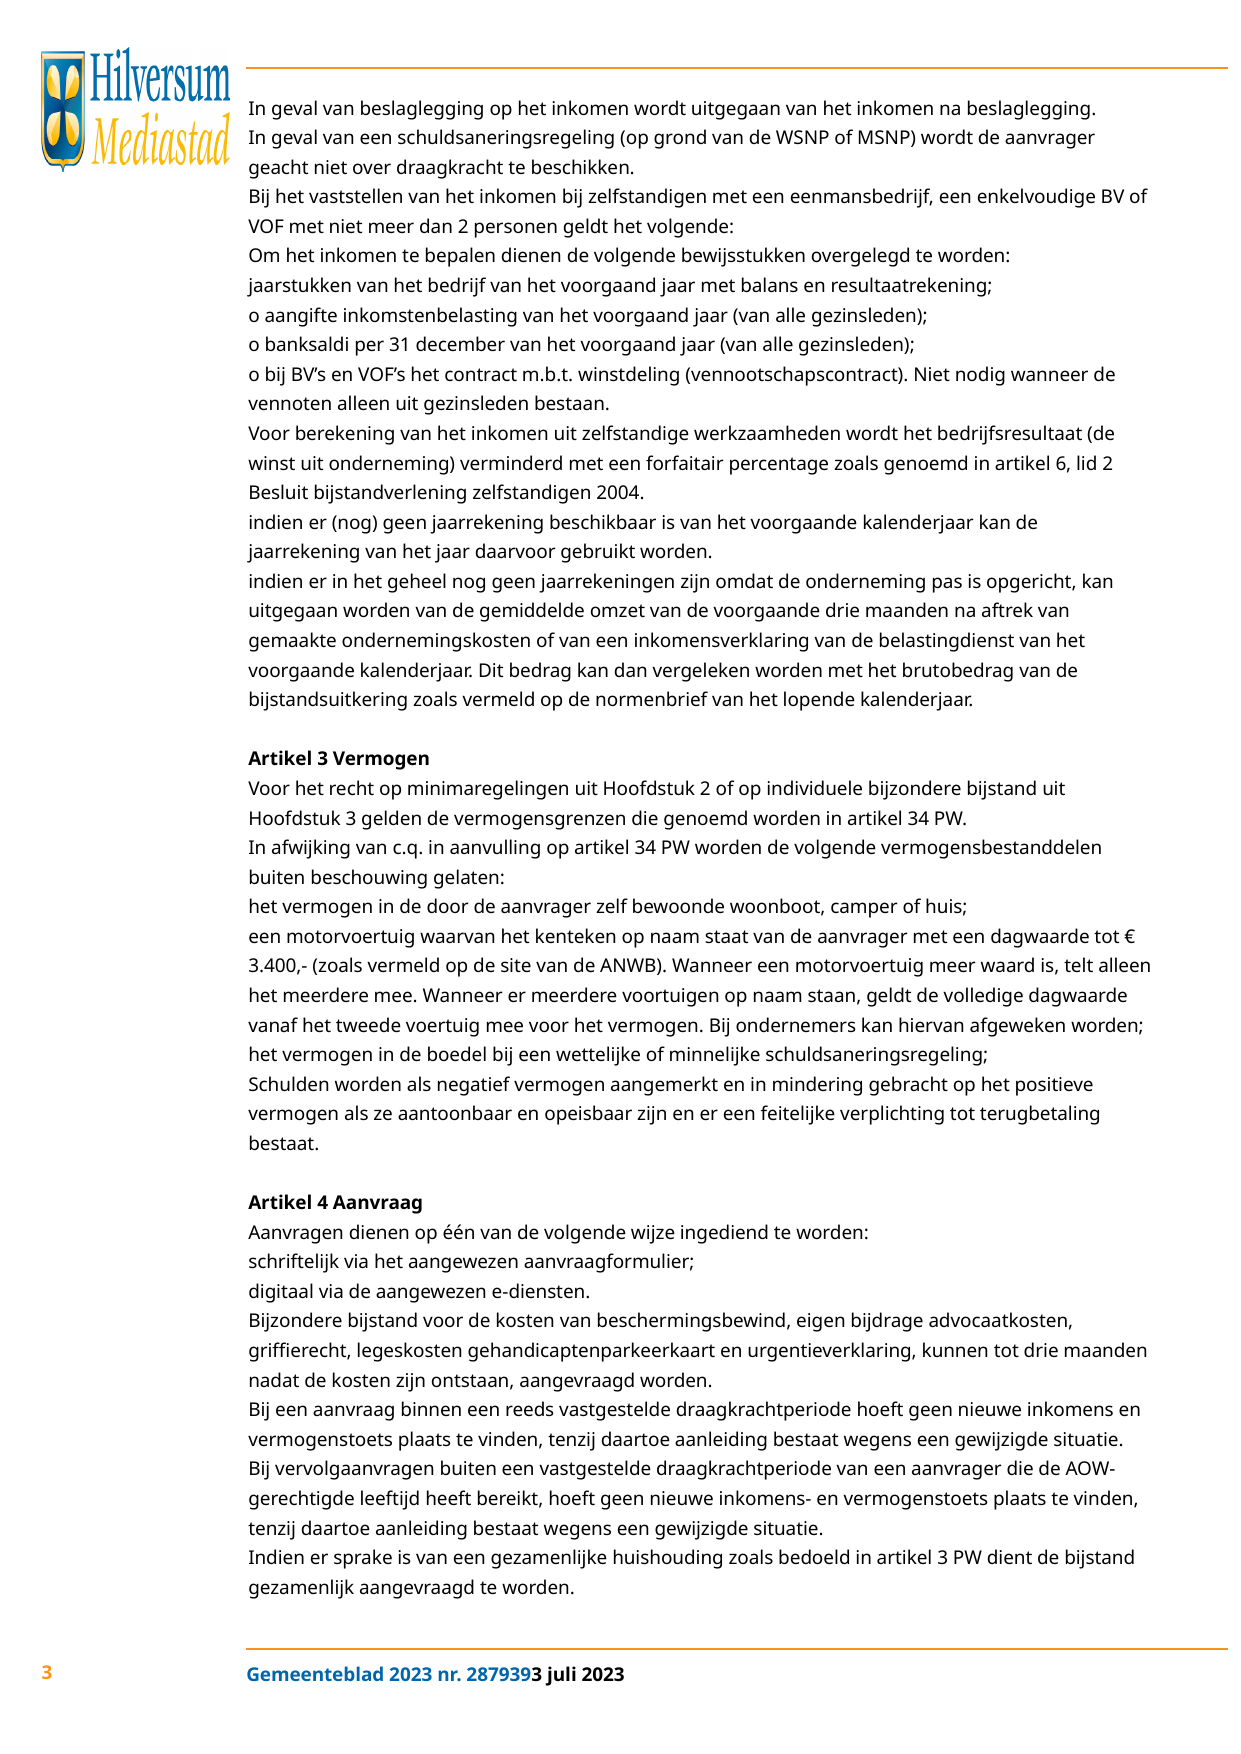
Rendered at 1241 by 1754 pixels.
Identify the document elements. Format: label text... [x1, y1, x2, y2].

text o bij BV’s en VOF’s het contract m.b.t. winstdeling (vennootschapscontract). Niet nodig wanneer de vennoten alleen uit gezinsleden bestaan. [248, 361, 1152, 416]
text Artikel 4 Aanvraag [248, 1189, 1152, 1215]
picture [41, 47, 231, 172]
text jaarstukken van het bedrijf van het voorgaand jaar met balans en resultaatrekening; [248, 272, 1152, 298]
text Om het inkomen te bepalen dienen de volgende bewijsstukken overgelegd te worden: [248, 243, 1152, 268]
text Bij een aanvraag binnen een reeds vastgestelde draagkrachtperiode hoeft geen nieuwe inkomens en vermogenstoets plaats te vinden, tenzij daartoe aanleiding bestaat wegens een gewijzigde situatie. [248, 1396, 1152, 1452]
text schriftelijk via het aangewezen aanvraagformulier; [248, 1248, 1152, 1274]
text In geval van beslaglegging op het inkomen wordt uitgegaan van het inkomen na beslaglegging. [248, 95, 1152, 121]
text het vermogen in de boedel bij een wettelijke of minnelijke schuldsaneringsregeling; [248, 1041, 1152, 1067]
text In afwijking van c.q. in aanvulling op artikel 34 PW worden de volgende vermogensbestanddelen buiten beschouwing gelaten: [248, 834, 1152, 890]
text Bij het vaststellen van het inkomen bij zelfstandigen met een eenmansbedrijf, een enkelvoudige BV of VOF met niet meer dan 2 personen geldt het volgende: [248, 183, 1152, 239]
text Aanvragen dienen op één van de volgende wijze ingediend te worden: [248, 1219, 1152, 1245]
text Voor berekening van het inkomen uit zelfstandige werkzaamheden wordt het bedrijfsresultaat (de winst uit onderneming) verminderd met een forfaitair percentage zoals genoemd in artikel 6, lid 2 Besluit bijstandverlening zelfstandigen 2004. [248, 420, 1152, 505]
text Indien er sprake is van een gezamenlijke huishouding zoals bedoeld in artikel 3 PW dient de bijstand gezamenlijk aangevraagd te worden. [248, 1544, 1152, 1600]
text Bij vervolgaanvragen buiten een vastgestelde draagkrachtperiode van een aanvrager die de AOW- gerechtigde leeftijd heeft bereikt, hoeft geen nieuwe inkomens- en vermogenstoets plaats te vinden, tenzij daartoe aanleiding bestaat wegens een gewijzigde situatie. [248, 1456, 1152, 1541]
text indien er in het geheel nog geen jaarrekeningen zijn omdat de onderneming pas is opgericht, kan uitgegaan worden van de gemiddelde omzet van de voorgaande drie maanden na aftrek van gemaakte ondernemingskosten of van een inkomensverklaring van de belastingdienst van het voorgaande kalenderjaar. Dit bedrag kan dan vergeleken worden met het brutobedrag van de bijstandsuitkering zoals vermeld op de normenbrief van het lopende kalenderjaar. [248, 568, 1152, 712]
text Bijzondere bijstand voor de kosten van beschermingsbewind, eigen bijdrage advocaatkosten, griffierecht, legeskosten gehandicaptenparkeerkaart en urgentieverklaring, kunnen tot drie maanden nadat de kosten zijn ontstaan, aangevraagd worden. [248, 1308, 1152, 1393]
text digitaal via de aangewezen e-diensten. [248, 1278, 1152, 1304]
text o banksaldi per 31 december van het voorgaand jaar (van alle gezinsleden); [248, 331, 1152, 357]
text Voor het recht op minimaregelingen uit Hoofdstuk 2 of op individuele bijzondere bijstand uit Hoofdstuk 3 gelden de vermogensgrenzen die genoemd worden in artikel 34 PW. [248, 775, 1152, 831]
text indien er (nog) geen jaarrekening beschikbaar is van het voorgaande kalenderjaar kan de jaarrekening van het jaar daarvoor gebruikt worden. [248, 509, 1152, 564]
text het vermogen in de door de aanvrager zelf bewoonde woonboot, camper of huis; [248, 893, 1152, 919]
text Schulden worden als negatief vermogen aangemerkt en in mindering gebracht op het positieve vermogen als ze aantoonbaar en opeisbaar zijn en er een feitelijke verplichting tot terugbetaling bestaat. [248, 1071, 1152, 1156]
text In geval van een schuldsaneringsregeling (op grond van de WSNP of MSNP) wordt de aanvrager geacht niet over draagkracht te beschikken. [248, 124, 1152, 180]
text o aangifte inkomstenbelasting van het voorgaand jaar (van alle gezinsleden); [248, 302, 1152, 328]
text Artikel 3 Vermogen [248, 746, 1152, 771]
text een motorvoertuig waarvan het kenteken op naam staat van de aanvrager met een dagwaarde tot € 3.400,- (zoals vermeld op de site van de ANWB). Wanneer een motorvoertuig meer waard is, telt alleen het meerdere mee. Wanneer er meerdere voortuigen op naam staan, geldt de volledige dagwaarde vanaf het tweede voertuig mee voor het vermogen. Bij ondernemers kan hiervan afgeweken worden; [248, 923, 1152, 1038]
